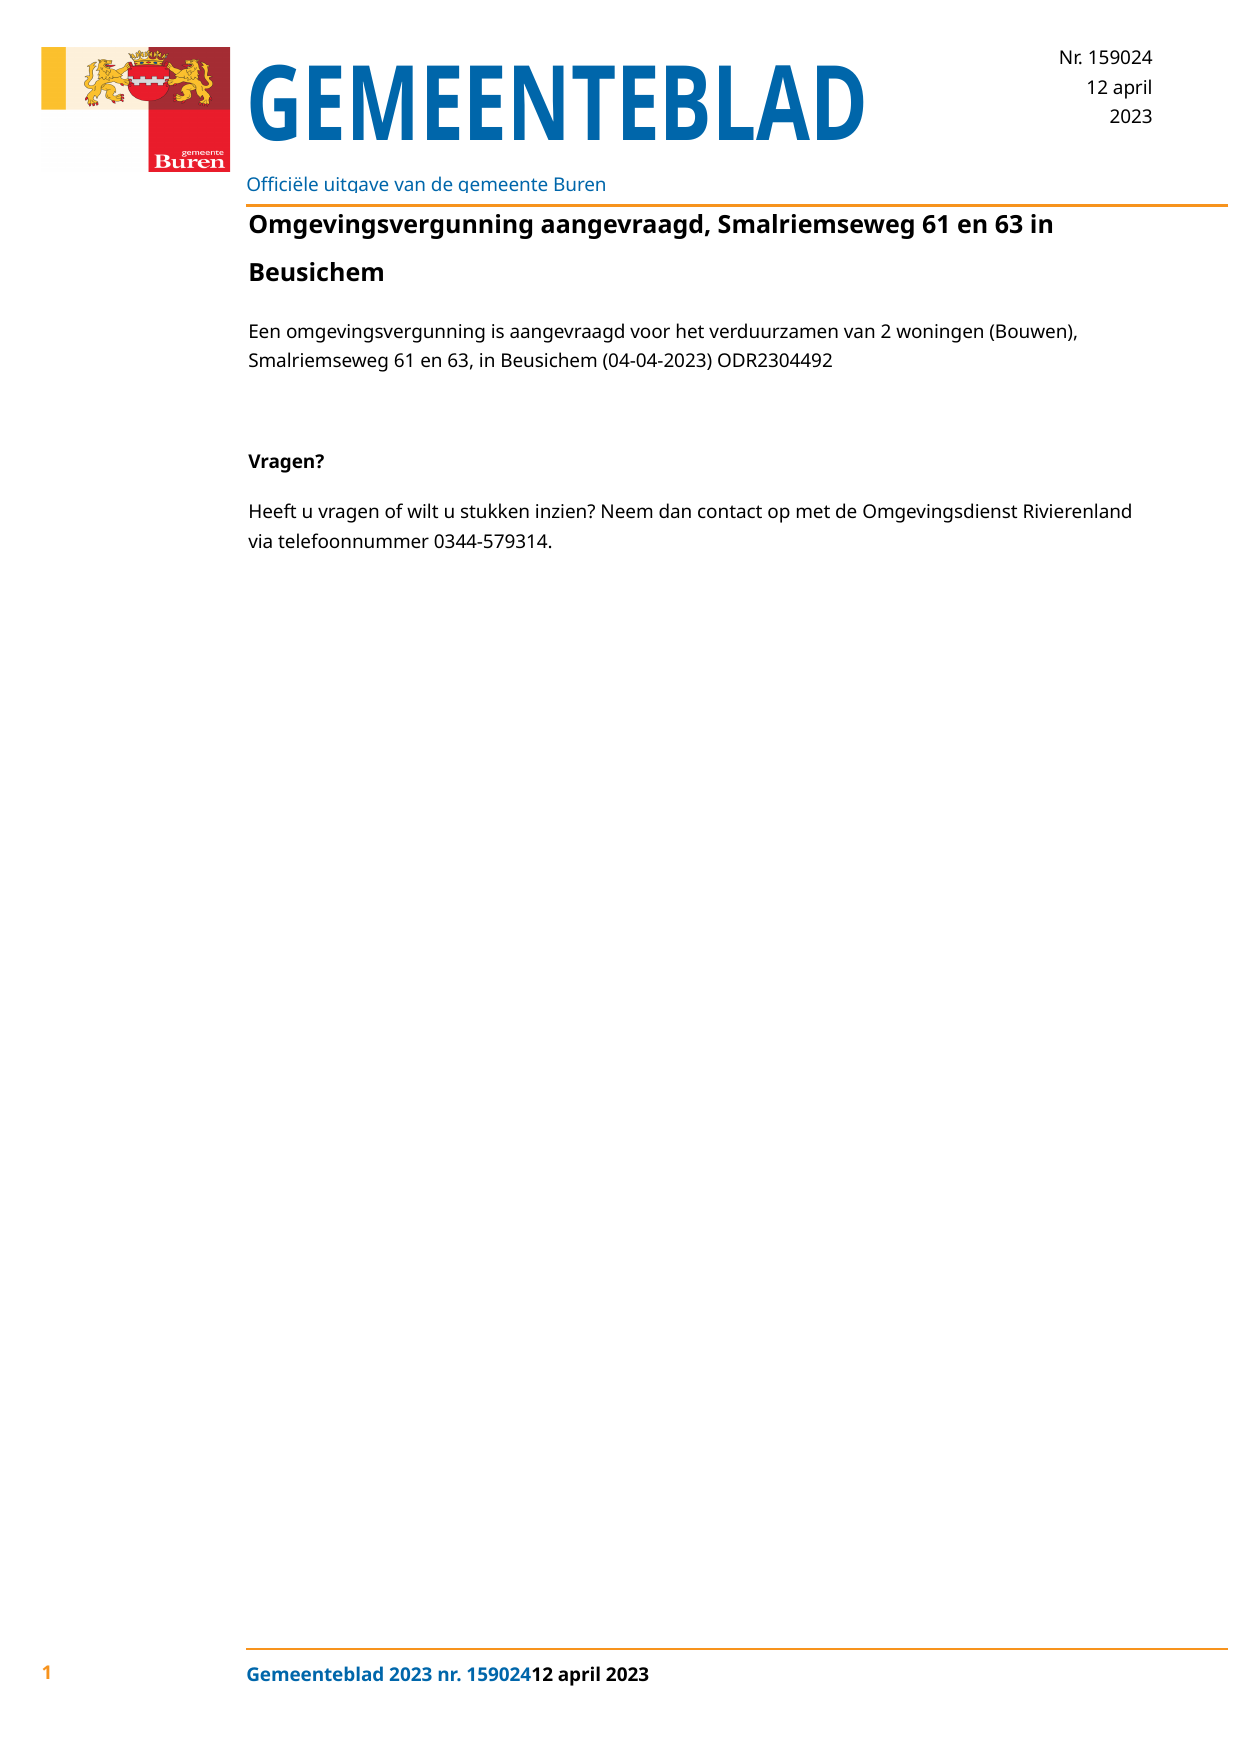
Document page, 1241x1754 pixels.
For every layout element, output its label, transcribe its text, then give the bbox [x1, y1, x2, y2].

text Vragen? [248, 448, 1152, 474]
text Een omgevingsvergunning is aangevraagd voor het verduurzamen van 2 woningen (Bouwen), Smalriemseweg 61 en 63, in Beusichem (04-04-2023) ODR2304492 [248, 318, 1152, 373]
picture [41, 47, 231, 172]
text Omgevingsvergunning aangevraagd, Smalriemseweg 61 en 63 in Beusichem [248, 207, 1152, 288]
text Heeft u vragen of wilt u stukken inzien? Neem dan contact op met de Omgevingsdienst Rivierenland via telefoonnummer 0344-579314. [248, 499, 1152, 554]
